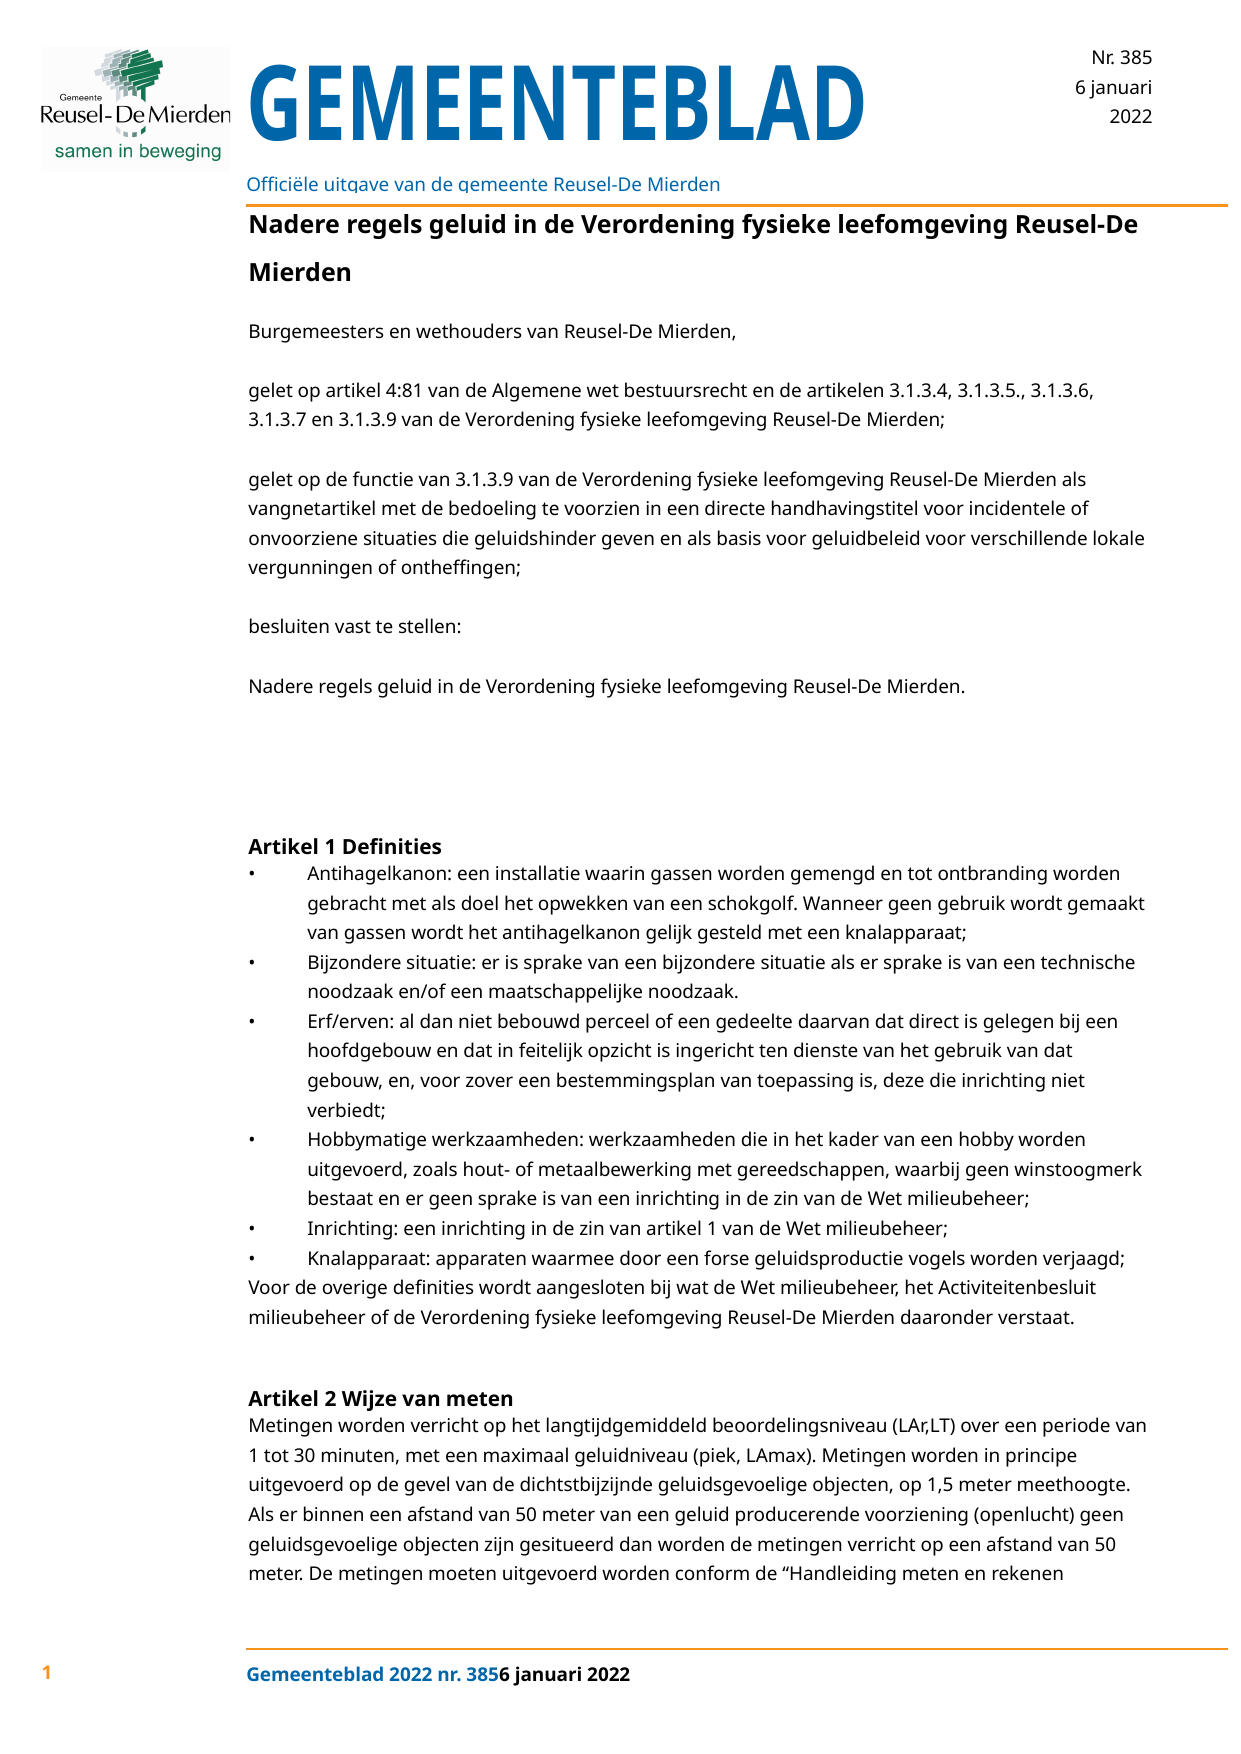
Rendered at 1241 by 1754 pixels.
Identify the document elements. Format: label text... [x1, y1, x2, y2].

list Erf/erven: al dan niet bebouwd perceel of een gedeelte daarvan dat direct is gelegen bij een hoofdgebouw en dat in feitelijk opzicht is ingericht ten dienste van het gebruik van dat gebouw, en, voor zover een bestemmingsplan van toepassing is, deze die inrichting niet verbiedt; [248, 1008, 1152, 1123]
text gelet op artikel 4:81 van de Algemene wet bestuursrecht en de artikelen 3.1.3.4, 3.1.3.5., 3.1.3.6, 3.1.3.7 en 3.1.3.9 van de Verordening fysieke leefomgeving Reusel-De Mierden; [248, 377, 1152, 432]
text Nadere regels geluid in de Verordening fysieke leefomgeving Reusel-De Mierden [248, 207, 1152, 288]
text gelet op de functie van 3.1.3.9 van de Verordening fysieke leefomgeving Reusel-De Mierden als vangnetartikel met de bedoeling te voorzien in een directe handhavingstitel voor incidentele of onvoorziene situaties die geluidshinder geven en als basis voor geluidbeleid voor verschillende lokale vergunningen of ontheffingen; [248, 466, 1152, 580]
list Bijzondere situatie: er is sprake van een bijzondere situatie als er sprake is van een technische noodzaak en/of een maatschappelijke noodzaak. [248, 949, 1152, 1004]
list Hobbymatige werkzaamheden: werkzaamheden die in het kader van een hobby worden uitgevoerd, zoals hout- of metaalbewerking met gereedschappen, waarbij geen winstoogmerk bestaat en er geen sprake is van een inrichting in de zin van de Wet milieubeheer; [248, 1126, 1152, 1211]
text Metingen worden verricht op het langtijdgemiddeld beoordelingsniveau (LAr,LT) over een periode van 1 tot 30 minuten, met een maximaal geluidniveau (piek, LAmax). Metingen worden in principe uitgevoerd op de gevel van de dichtstbijzijnde geluidsgevoelige objecten, op 1,5 meter meethoogte. Als er binnen een afstand van 50 meter van een geluid producerende voorziening (openlucht) geen geluidsgevoelige objecten zijn gesitueerd dan worden de metingen verricht op een afstand van 50 meter. De metingen moeten uitgevoerd worden conform de “Handleiding meten en rekenen [248, 1412, 1152, 1586]
picture [41, 47, 231, 172]
text Burgemeesters en wethouders van Reusel-De Mierden, [248, 318, 1152, 344]
list Knalapparaat: apparaten waarmee door een forse geluidsproductie vogels worden verjaagd; [248, 1245, 1152, 1271]
text Artikel 2 Wijze van meten [248, 1384, 1152, 1412]
list Inrichting: een inrichting in de zin van artikel 1 van de Wet milieubeheer; [248, 1215, 1152, 1241]
text Artikel 1 Definities [248, 832, 1152, 860]
text Voor de overige definities wordt aangesloten bij wat de Wet milieubeheer, het Activiteitenbesluit milieubeheer of de Verordening fysieke leefomgeving Reusel-De Mierden daaronder verstaat. [248, 1274, 1152, 1330]
text Nadere regels geluid in de Verordening fysieke leefomgeving Reusel-De Mierden. [248, 673, 1152, 699]
text besluiten vast te stellen: [248, 614, 1152, 639]
list Antihagelkanon: een installatie waarin gassen worden gemengd en tot ontbranding worden gebracht met als doel het opwekken van een schokgolf. Wanneer geen gebruik wordt gemaakt van gassen wordt het antihagelkanon gelijk gesteld met een knalapparaat; [248, 860, 1152, 945]
